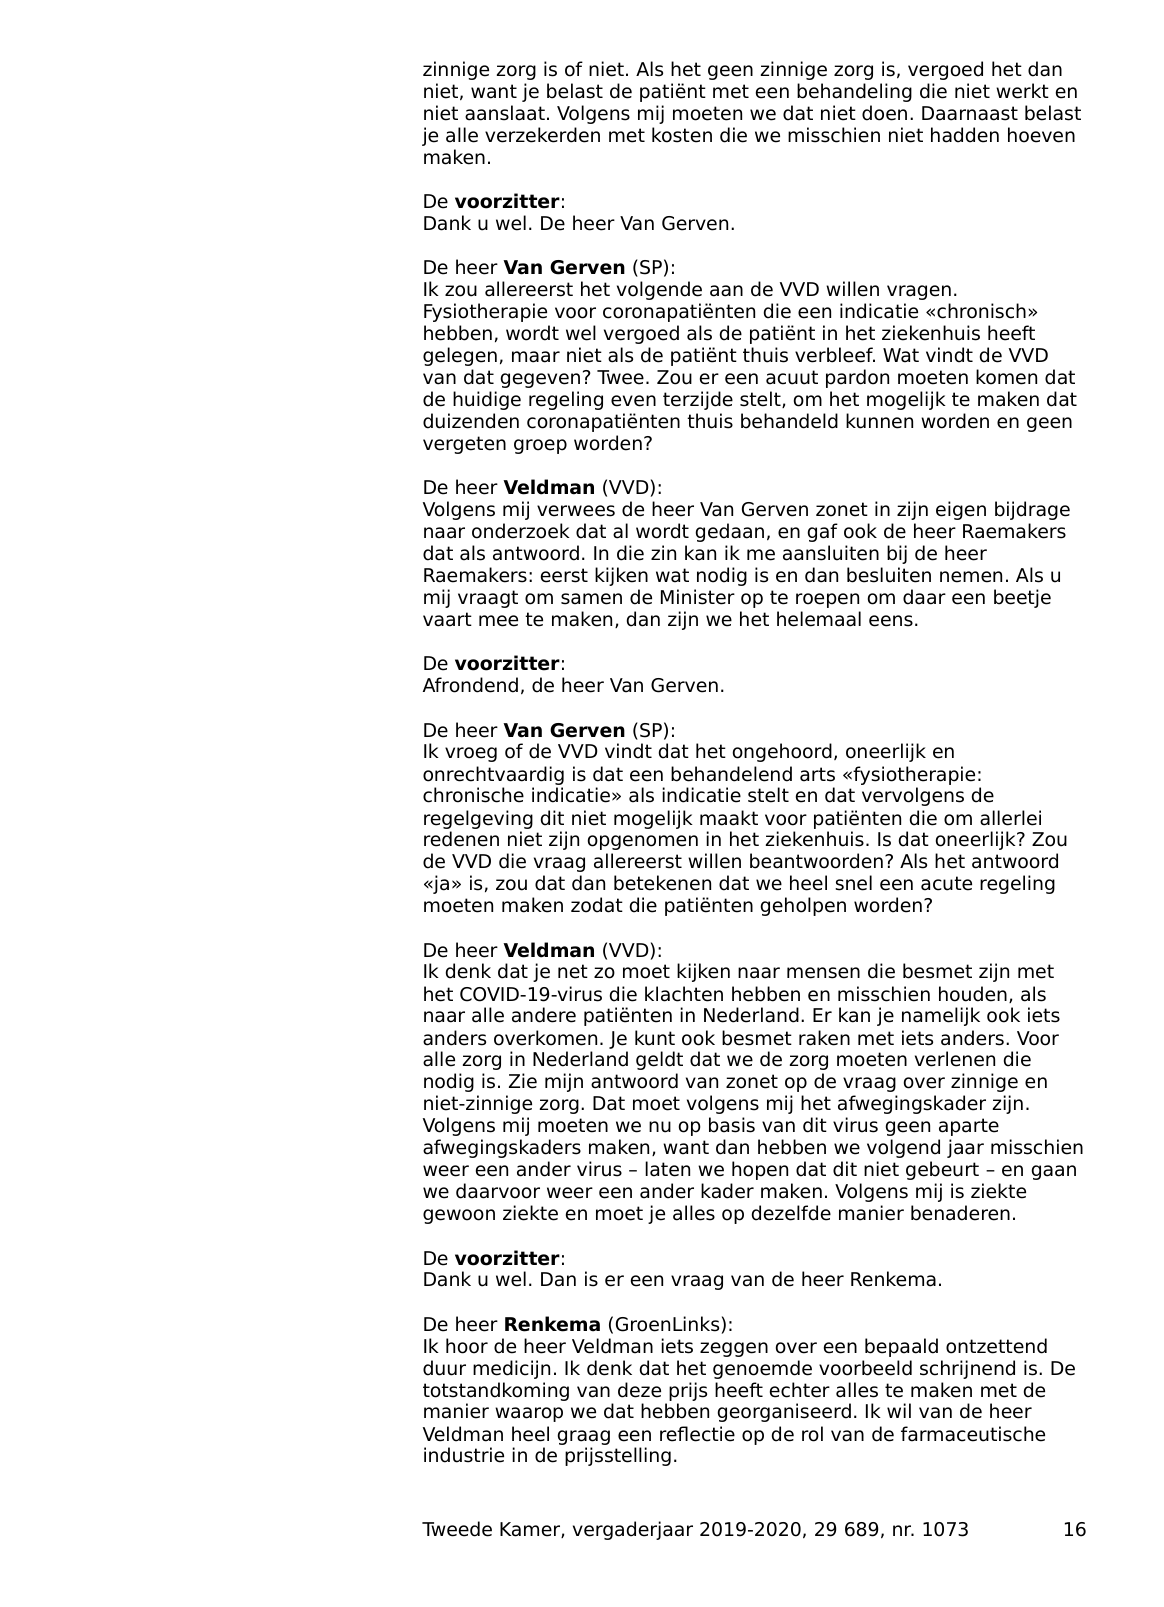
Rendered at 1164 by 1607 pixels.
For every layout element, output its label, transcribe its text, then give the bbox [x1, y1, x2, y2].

text De voorzitter: [422, 653, 1087, 675]
text Ik zou allereerst het volgende aan de VVD willen vragen. Fysiotherapie voor coronapatiënten die een indicatie «chronisch» hebben, wordt wel vergoed als de patiënt in het ziekenhuis heeft gelegen, maar niet als de patiënt thuis verbleef. Wat vindt de VVD van dat gegeven? Twee. Zou er een acuut pardon moeten komen dat de huidige regeling even terzijde stelt, om het mogelijk te maken dat duizenden coronapatiënten thuis behandeld kunnen worden en geen vergeten groep worden? [422, 279, 1087, 455]
text Dank u wel. Dan is er een vraag van de heer Renkema. [422, 1269, 1087, 1291]
text De heer Van Gerven (SP): [422, 257, 1087, 279]
text Ik denk dat je net zo moet kijken naar mensen die besmet zijn met het COVID-19-virus die klachten hebben en misschien houden, als naar alle andere patiënten in Nederland. Er kan je namelijk ook iets anders overkomen. Je kunt ook besmet raken met iets anders. Voor alle zorg in Nederland geldt dat we de zorg moeten verlenen die nodig is. Zie mijn antwoord van zonet op de vraag over zinnige en niet-zinnige zorg. Dat moet volgens mij het afwegingskader zijn. Volgens mij moeten we nu op basis van dit virus geen aparte afwegingskaders maken, want dan hebben we volgend jaar misschien weer een ander virus – laten we hopen dat dit niet gebeurt – en gaan we daarvoor weer een ander kader maken. Volgens mij is ziekte gewoon ziekte en moet je alles op dezelfde manier benaderen. [422, 961, 1087, 1225]
text De heer Veldman (VVD): [422, 477, 1087, 499]
text De heer Renkema (GroenLinks): [422, 1313, 1087, 1336]
text zinnige zorg is of niet. Als het geen zinnige zorg is, vergoed het dan niet, want je belast de patiënt met een behandeling die niet werkt en niet aanslaat. Volgens mij moeten we dat niet doen. Daarnaast belast je alle verzekerden met kosten die we misschien niet hadden hoeven maken. [422, 59, 1087, 169]
text De heer Veldman (VVD): [422, 939, 1087, 961]
text Dank u wel. De heer Van Gerven. [422, 213, 1087, 235]
text Ik hoor de heer Veldman iets zeggen over een bepaald ontzettend duur medicijn. Ik denk dat het genoemde voorbeeld schrijnend is. De totstandkoming van deze prijs heeft echter alles te maken met de manier waarop we dat hebben georganiseerd. Ik wil van de heer Veldman heel graag een reflectie op de rol van de farmaceutische industrie in de prijsstelling. [422, 1336, 1087, 1467]
text De voorzitter: [422, 1247, 1087, 1269]
text De voorzitter: [422, 191, 1087, 213]
text Volgens mij verwees de heer Van Gerven zonet in zijn eigen bijdrage naar onderzoek dat al wordt gedaan, en gaf ook de heer Raemakers dat als antwoord. In die zin kan ik me aansluiten bij de heer Raemakers: eerst kijken wat nodig is en dan besluiten nemen. Als u mij vraagt om samen de Minister op te roepen om daar een beetje vaart mee te maken, dan zijn we het helemaal eens. [422, 499, 1087, 631]
text Afrondend, de heer Van Gerven. [422, 675, 1087, 697]
text Ik vroeg of de VVD vindt dat het ongehoord, oneerlijk en onrechtvaardig is dat een behandelend arts «fysiotherapie: chronische indicatie» als indicatie stelt en dat vervolgens de regelgeving dit niet mogelijk maakt voor patiënten die om allerlei redenen niet zijn opgenomen in het ziekenhuis. Is dat oneerlijk? Zou de VVD die vraag allereerst willen beantwoorden? Als het antwoord «ja» is, zou dat dan betekenen dat we heel snel een acute regeling moeten maken zodat die patiënten geholpen worden? [422, 741, 1087, 917]
text De heer Van Gerven (SP): [422, 719, 1087, 741]
